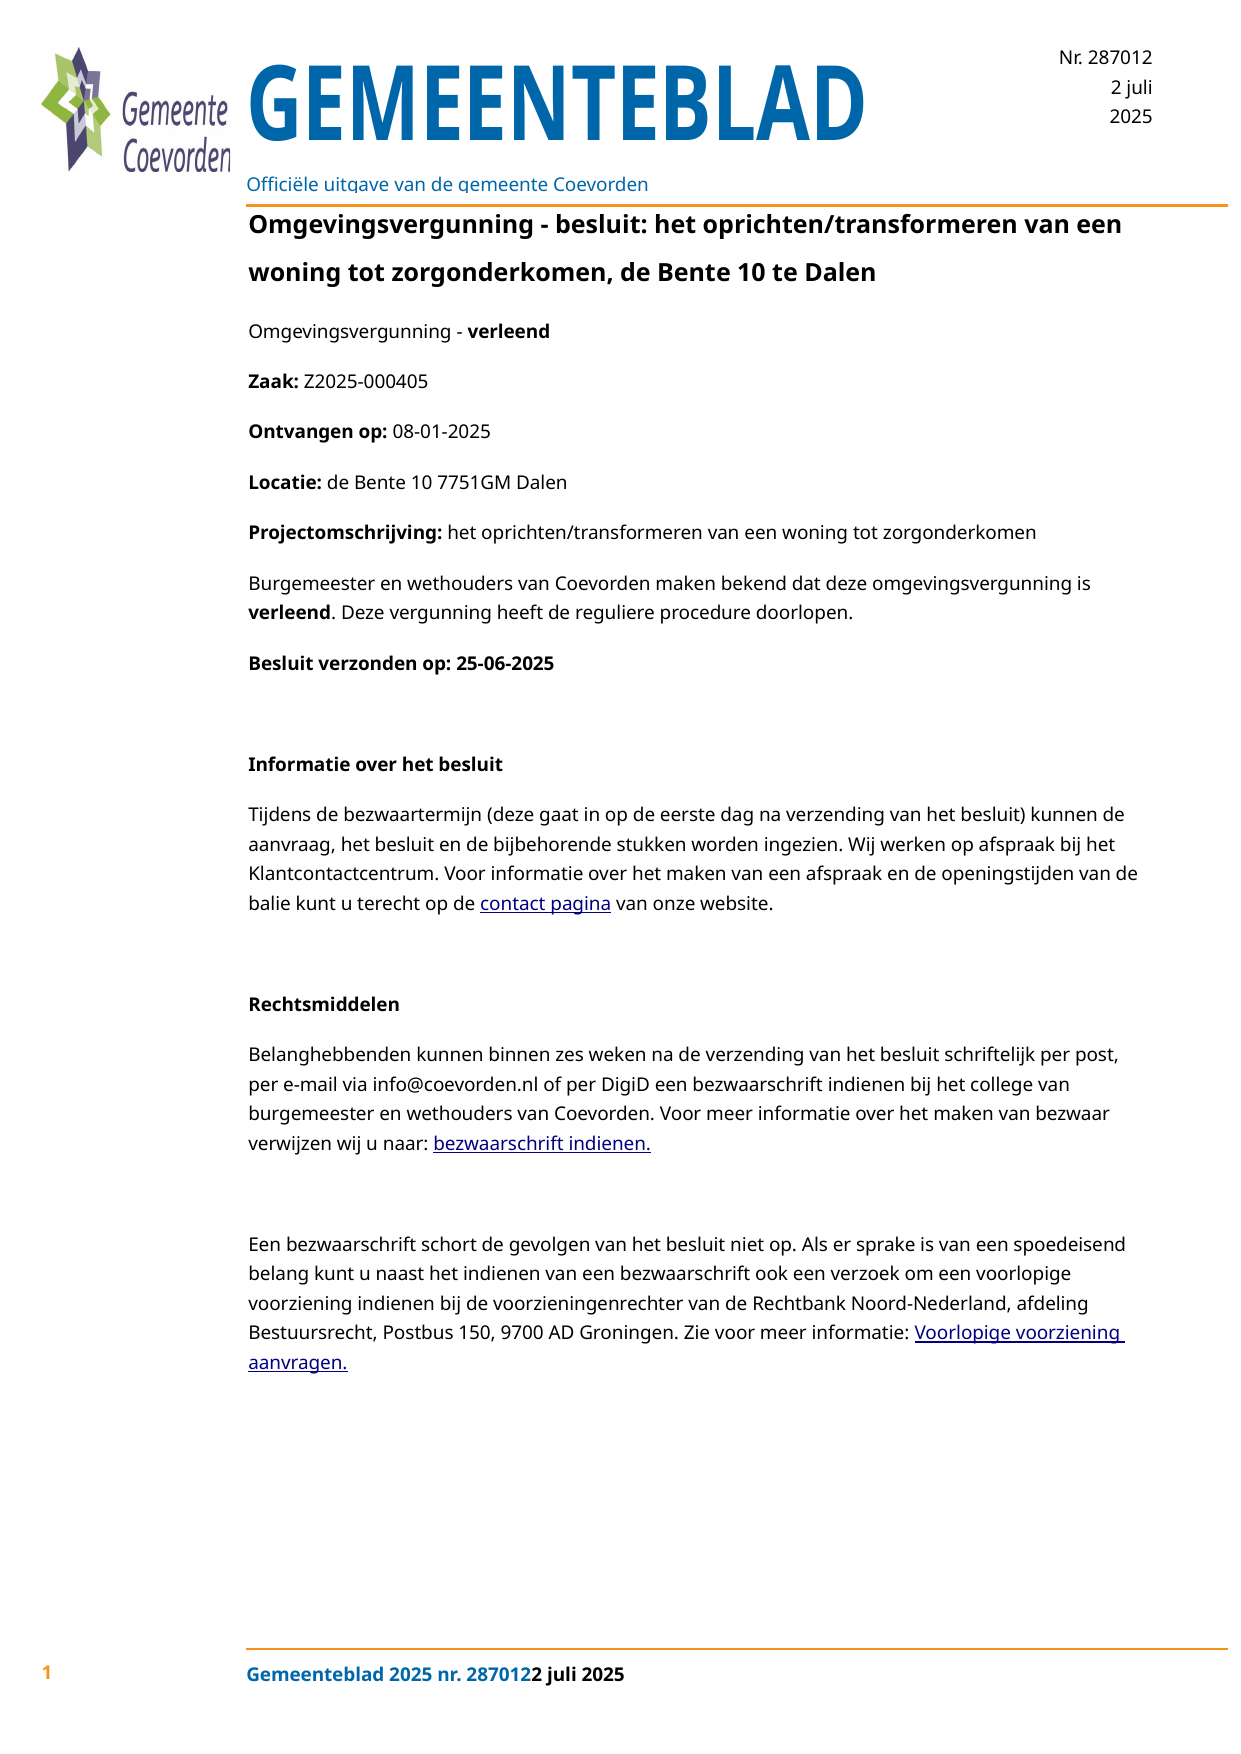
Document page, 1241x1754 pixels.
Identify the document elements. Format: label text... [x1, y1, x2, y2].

text Zaak: Z2025-000405 [248, 368, 1152, 394]
text Informatie over het besluit [248, 751, 1152, 777]
text Projectomschrijving: het oprichten/transformeren van een woning tot zorgonderkomen [248, 519, 1152, 545]
text Een bezwaarschrift schort de gevolgen van het besluit niet op. Als er sprake is van een spoedeisend belang kunt u naast het indienen van een bezwaarschrift ook een verzoek om een voorlopige voorziening indienen bij de voorzieningenrechter van de Rechtbank Noord-Nederland, afdeling Bestuursrecht, Postbus 150, 9700 AD Groningen. Zie voor meer informatie: Voorlopige voorziening aanvragen. [248, 1231, 1152, 1375]
text Besluit verzonden op: 25-06-2025 [248, 650, 1152, 676]
text Omgevingsvergunning - besluit: het oprichten/transformeren van een woning tot zorgonderkomen, de Bente 10 te Dalen [248, 207, 1152, 288]
picture [41, 47, 231, 172]
text Rechtsmiddelen [248, 991, 1152, 1017]
text Locatie: de Bente 10 7751GM Dalen [248, 469, 1152, 495]
text Tijdens de bezwaartermijn (deze gaat in op de eerste dag na verzending van het besluit) kunnen de aanvraag, het besluit en de bijbehorende stukken worden ingezien. Wij werken op afspraak bij het Klantcontactcentrum. Voor informatie over het maken van een afspraak en de openingstijden van de balie kunt u terecht op de contact pagina van onze website. [248, 801, 1152, 916]
text Omgevingsvergunning - verleend [248, 318, 1152, 344]
text Belanghebbenden kunnen binnen zes weken na de verzending van het besluit schriftelijk per post, per e-mail via info@coevorden.nl of per DigiD een bezwaarschrift indienen bij het college van burgemeester en wethouders van Coevorden. Voor meer informatie over het maken van bezwaar verwijzen wij u naar: bezwaarschrift indienen. [248, 1041, 1152, 1156]
text Ontvangen op: 08-01-2025 [248, 419, 1152, 444]
text Burgemeester en wethouders van Coevorden maken bekend dat deze omgevingsvergunning is verleend. Deze vergunning heeft de reguliere procedure doorlopen. [248, 570, 1152, 625]
